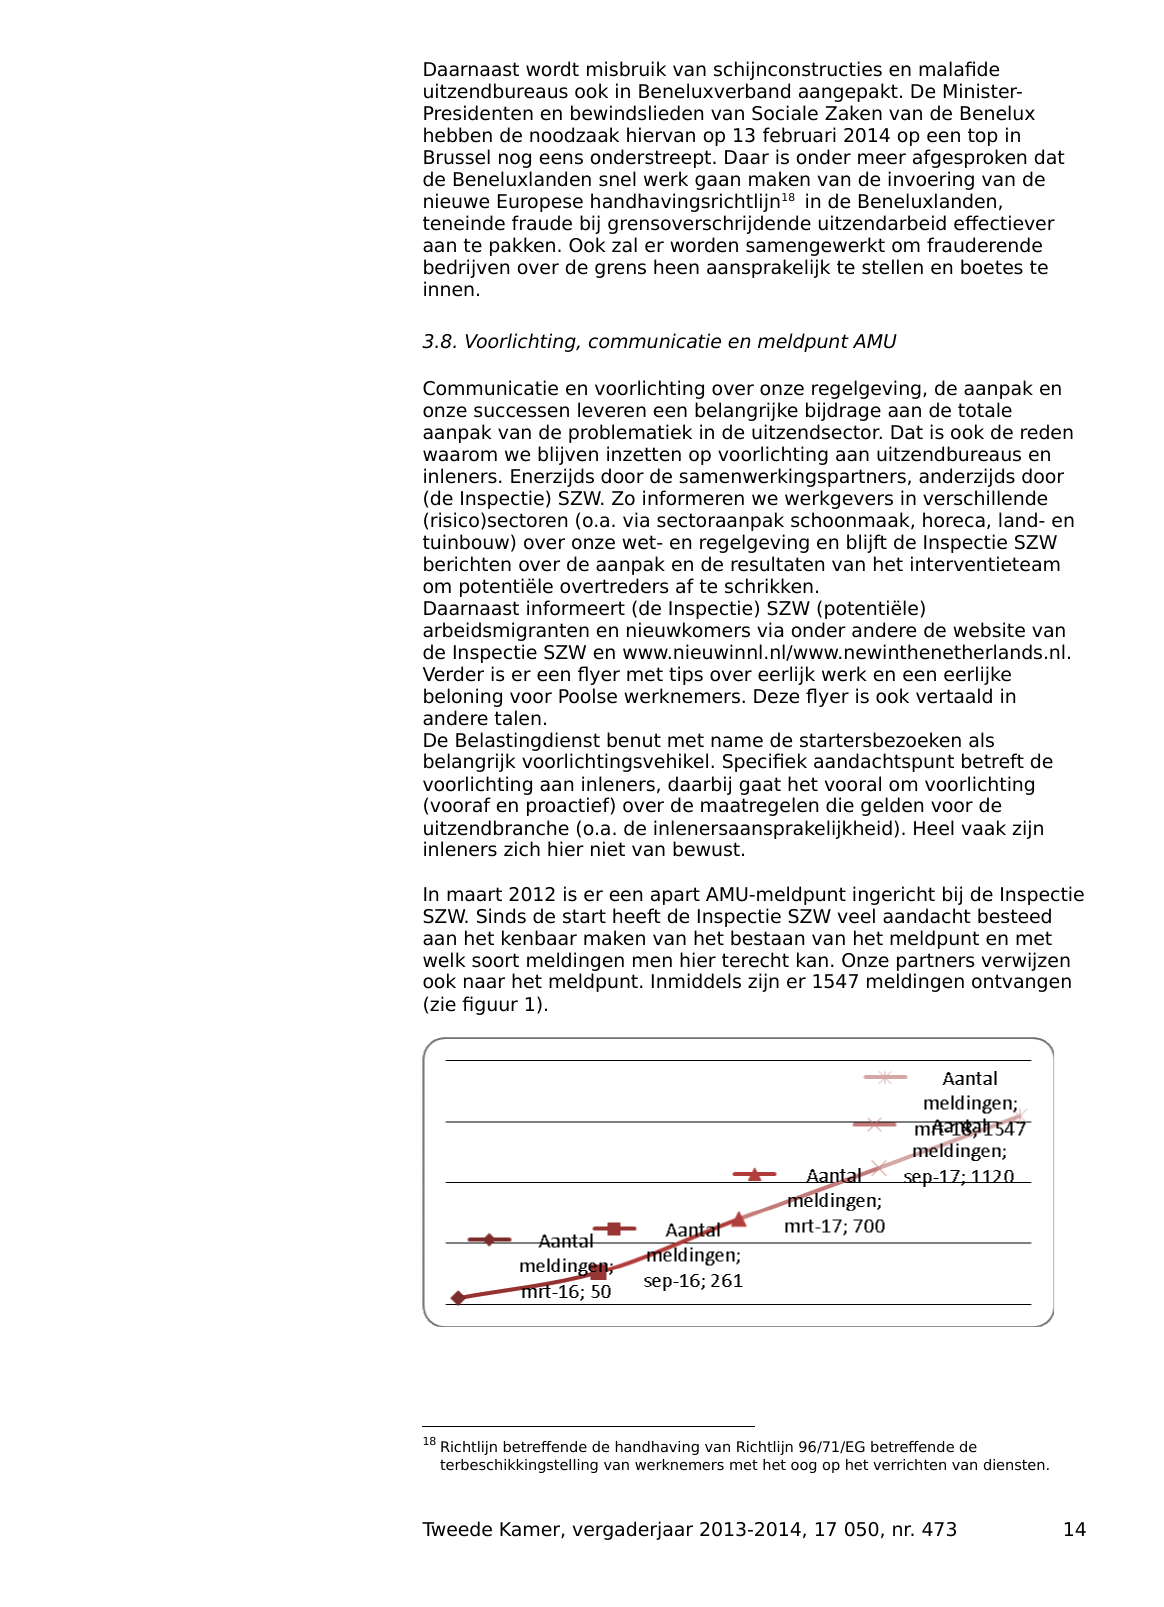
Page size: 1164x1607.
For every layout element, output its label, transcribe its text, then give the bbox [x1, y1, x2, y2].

text Daarnaast informeert (de Inspectie) SZW (potentiële) arbeidsmigranten en nieuwkomers via onder andere de website van de Inspectie SZW en www.nieuwinnl.nl/www.newinthenetherlands.nl. Verder is er een flyer met tips over eerlijk werk en een eerlijke beloning voor Poolse werknemers. Deze flyer is ook vertaald in andere talen. [422, 598, 1087, 729]
subtitle 3.8. Voorlichting, communicatie en meldpunt AMU [422, 331, 1087, 353]
text De Belastingdienst benut met name de startersbezoeken als belangrijk voorlichtingsvehikel. Specifiek aandachtspunt betreft de voorlichting aan inleners, daarbij gaat het vooral om voorlichting (vooraf en proactief) over de maatregelen die gelden voor de uitzendbranche (o.a. de inlenersaansprakelijkheid). Heel vaak zijn inleners zich hier niet van bewust. [422, 729, 1087, 861]
text Richtlijn betreffende de handhaving van Richtlijn 96/71/EG betreffende de terbeschikkingstelling van werknemers met het oog op het verrichten van diensten. [422, 1435, 1087, 1474]
text Daarnaast wordt misbruik van schijnconstructies en malafide uitzendbureaus ook in Beneluxverband aangepakt. De Minister-Presidenten en bewindslieden van Sociale Zaken van de Benelux hebben de noodzaak hiervan op 13 februari 2014 op een top in Brussel nog eens onderstreept. Daar is onder meer afgesproken dat de Beneluxlanden snel werk gaan maken van de invoering van de nieuwe Europese handhavingsrichtlijn in de Beneluxlanden, teneinde fraude bij grensoverschrijdende uitzendarbeid effectiever aan te pakken. Ook zal er worden samengewerkt om frauderende bedrijven over de grens heen aansprakelijk te stellen en boetes te innen. [422, 59, 1087, 301]
text Communicatie en voorlichting over onze regelgeving, de aanpak en onze successen leveren een belangrijke bijdrage aan de totale aanpak van de problematiek in de uitzendsector. Dat is ook de reden waarom we blijven inzetten op voorlichting aan uitzendbureaus en inleners. Enerzijds door de samenwerkingspartners, anderzijds door (de Inspectie) SZW. Zo informeren we werkgevers in verschillende (risico)sectoren (o.a. via sectoraanpak schoonmaak, horeca, land- en tuinbouw) over onze wet- en regelgeving en blijft de Inspectie SZW berichten over de aanpak en de resultaten van het interventieteam om potentiële overtreders af te schrikken. [422, 378, 1087, 598]
picture [422, 1037, 1055, 1327]
text In maart 2012 is er een apart AMU-meldpunt ingericht bij de Inspectie SZW. Sinds de start heeft de Inspectie SZW veel aandacht besteed aan het kenbaar maken van het bestaan van het meldpunt en met welk soort meldingen men hier terecht kan. Onze partners verwijzen ook naar het meldpunt. Inmiddels zijn er 1547 meldingen ontvangen (zie figuur 1). [422, 883, 1087, 1015]
